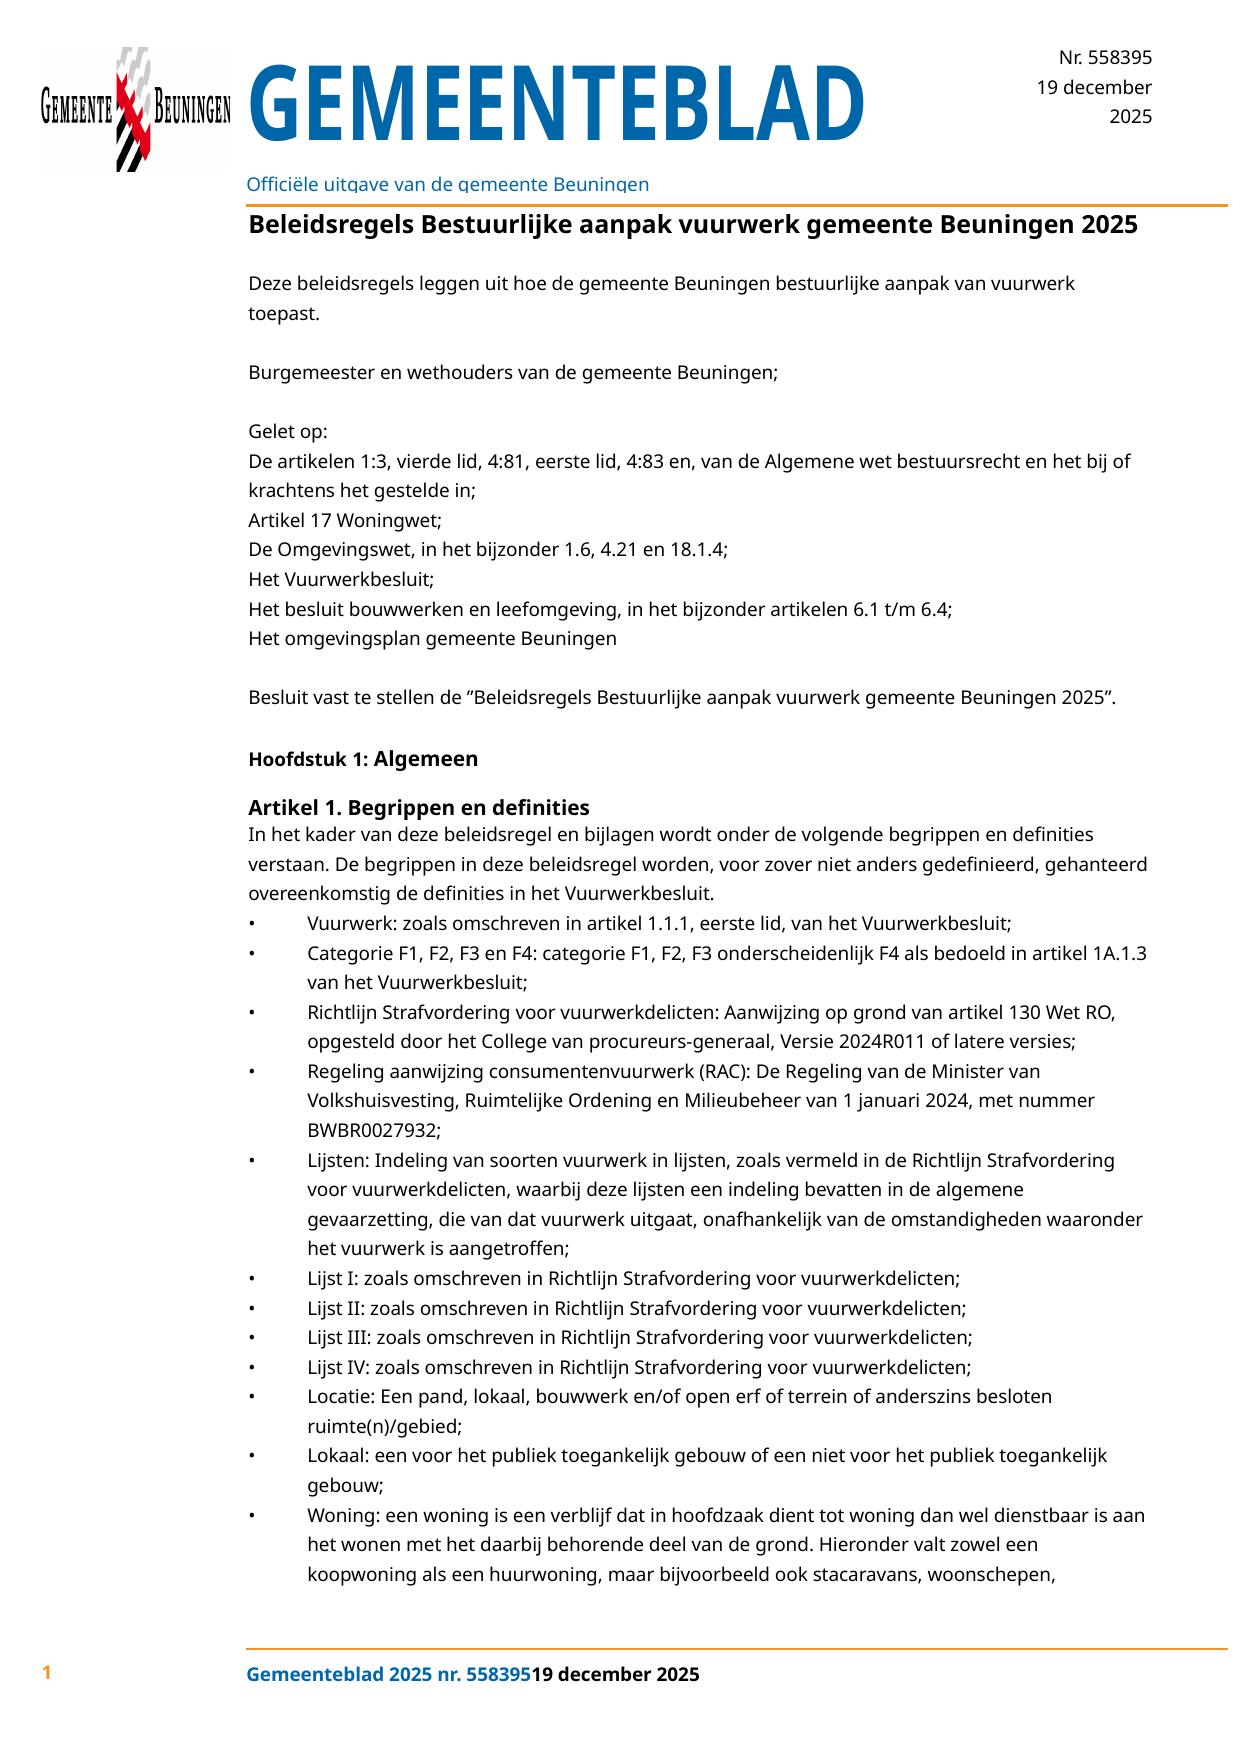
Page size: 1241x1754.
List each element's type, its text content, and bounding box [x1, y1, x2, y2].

text De Omgevingswet, in het bijzonder 1.6, 4.21 en 18.1.4; [248, 537, 1152, 562]
text Burgemeester en wethouders van de gemeente Beuningen; [248, 359, 1152, 385]
picture [41, 47, 231, 172]
text Artikel 17 Woningwet; [248, 507, 1152, 533]
list Categorie F1, F2, F3 en F4: categorie F1, F2, F3 onderscheidenlijk F4 als bedoeld in artikel 1A.1.3 van het Vuurwerkbesluit; [248, 940, 1152, 995]
text Het Vuurwerkbesluit; [248, 566, 1152, 592]
list Lijst III: zoals omschreven in Richtlijn Strafvordering voor vuurwerkdelicten; [248, 1324, 1152, 1350]
list Lijst IV: zoals omschreven in Richtlijn Strafvordering voor vuurwerkdelicten; [248, 1354, 1152, 1379]
text De artikelen 1:3, vierde lid, 4:81, eerste lid, 4:83 en, van de Algemene wet bestuursrecht en het bij of krachtens het gestelde in; [248, 448, 1152, 503]
text Gelet op: [248, 418, 1152, 444]
text Het omgevingsplan gemeente Beuningen [248, 625, 1152, 651]
text In het kader van deze beleidsregel en bijlagen wordt onder de volgende begrippen en definities verstaan. De begrippen in deze beleidsregel worden, voor zover niet anders gedefinieerd, gehanteerd overeenkomstig de definities in het Vuurwerkbesluit. [248, 821, 1152, 906]
text Besluit vast te stellen de ”Beleidsregels Bestuurlijke aanpak vuurwerk gemeente Beuningen 2025”. [248, 684, 1152, 710]
list Richtlijn Strafvordering voor vuurwerkdelicten: Aanwijzing op grond van artikel 130 Wet RO, opgesteld door het College van procureurs-generaal, Versie 2024R011 of latere versies; [248, 999, 1152, 1054]
list Lijst I: zoals omschreven in Richtlijn Strafvordering voor vuurwerkdelicten; [248, 1265, 1152, 1291]
list Vuurwerk: zoals omschreven in artikel 1.1.1, eerste lid, van het Vuurwerkbesluit; [248, 910, 1152, 936]
list Lijst II: zoals omschreven in Richtlijn Strafvordering voor vuurwerkdelicten; [248, 1295, 1152, 1320]
text Hoofdstuk 1: Algemeen [248, 744, 1152, 772]
text Deze beleidsregels leggen uit hoe de gemeente Beuningen bestuurlijke aanpak van vuurwerk toepast. [248, 270, 1152, 326]
list Locatie: Een pand, lokaal, bouwwerk en/of open erf of terrein of anderszins besloten ruimte(n)/gebied; [248, 1383, 1152, 1439]
text Artikel 1. Begrippen en definities [248, 793, 1152, 821]
list Woning: een woning is een verblijf dat in hoofdzaak dient tot woning dan wel dienstbaar is aan het wonen met het daarbij behorende deel van de grond. Hieronder valt zowel een koopwoning als een huurwoning, maar bijvoorbeeld ook stacaravans, woonschepen, [248, 1502, 1152, 1587]
list Regeling aanwijzing consumentenvuurwerk (RAC): De Regeling van de Minister van Volkshuisvesting, Ruimtelijke Ordening en Milieubeheer van 1 januari 2024, met nummer BWBR0027932; [248, 1058, 1152, 1143]
text Beleidsregels Bestuurlijke aanpak vuurwerk gemeente Beuningen 2025 [248, 207, 1152, 241]
text Het besluit bouwwerken en leefomgeving, in het bijzonder artikelen 6.1 t/m 6.4; [248, 596, 1152, 621]
list Lokaal: een voor het publiek toegankelijk gebouw of een niet voor het publiek toegankelijk gebouw; [248, 1443, 1152, 1498]
list Lijsten: Indeling van soorten vuurwerk in lijsten, zoals vermeld in de Richtlijn Strafvordering voor vuurwerkdelicten, waarbij deze lijsten een indeling bevatten in de algemene gevaarzetting, die van dat vuurwerk uitgaat, onafhankelijk van de omstandigheden waaronder het vuurwerk is aangetroffen; [248, 1147, 1152, 1261]
